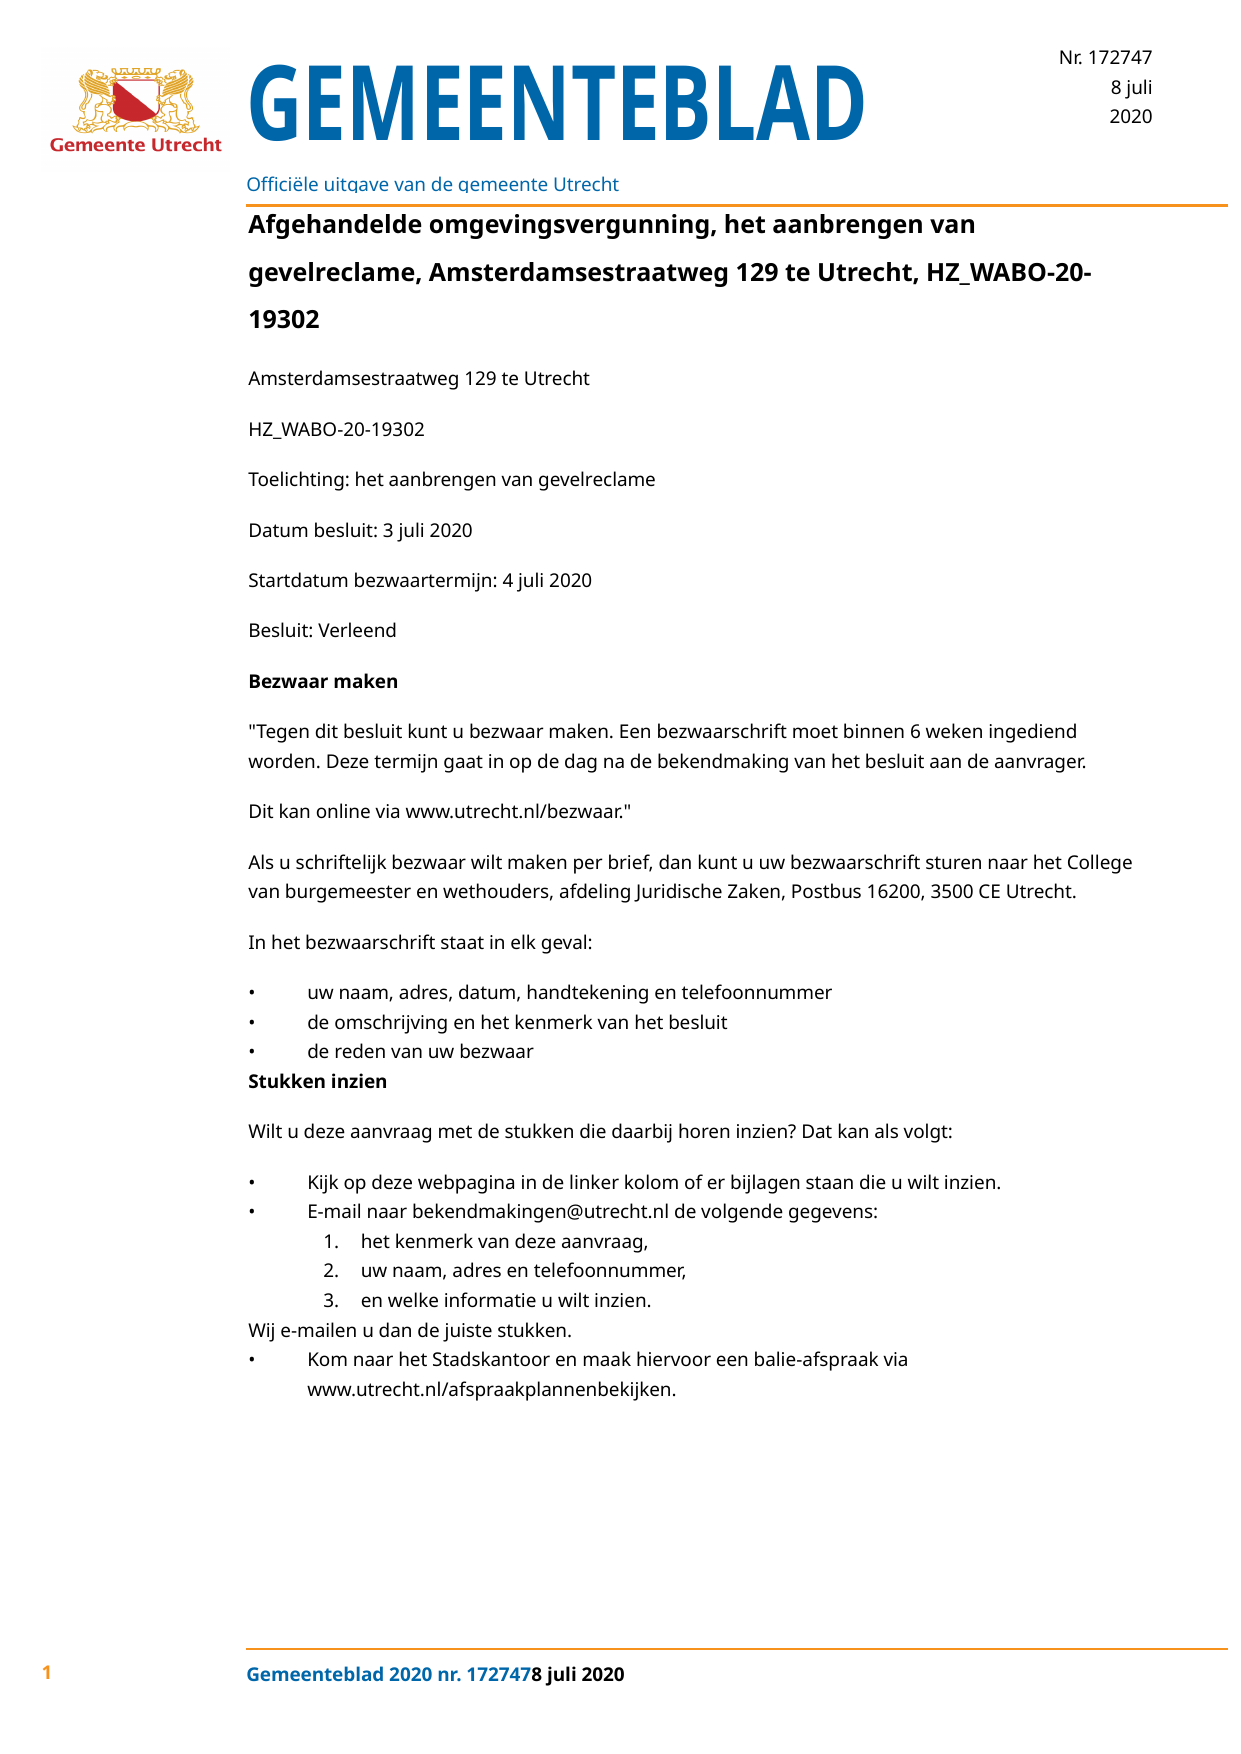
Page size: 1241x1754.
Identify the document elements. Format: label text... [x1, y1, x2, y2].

list uw naam, adres, datum, handtekening en telefoonnummer [248, 979, 1152, 1005]
list E-mail naar bekendmakingen@utrecht.nl de volgende gegevens: [248, 1198, 1152, 1224]
list en welke informatie u wilt inzien. [323, 1287, 1152, 1313]
list uw naam, adres en telefoonnummer, [323, 1258, 1152, 1283]
text Amsterdamsestraatweg 129 te Utrecht [248, 366, 1152, 391]
text Wilt u deze aanvraag met de stukken die daarbij horen inzien? Dat kan als volgt: [248, 1118, 1152, 1144]
list Kom naar het Stadskantoor en maak hiervoor een balie-afspraak via www.utrecht.nl/afspraakplannenbekijken. [248, 1346, 1152, 1402]
text Dit kan online via www.utrecht.nl/bezwaar." [248, 798, 1152, 824]
list het kenmerk van deze aanvraag, [323, 1228, 1152, 1254]
text In het bezwaarschrift staat in elk geval: [248, 929, 1152, 954]
text Datum besluit: 3 juli 2020 [248, 517, 1152, 542]
text Bezwaar maken [248, 668, 1152, 694]
text Toelichting: het aanbrengen van gevelreclame [248, 466, 1152, 492]
text "Tegen dit besluit kunt u bezwaar maken. Een bezwaarschrift moet binnen 6 weken ingediend worden. Deze termijn gaat in op de dag na de bekendmaking van het besluit aan de aanvrager. [248, 718, 1152, 774]
text Stukken inzien [248, 1068, 1152, 1094]
text Als u schriftelijk bezwaar wilt maken per brief, dan kunt u uw bezwaarschrift sturen naar het College van burgemeester en wethouders, afdeling Juridische Zaken, Postbus 16200, 3500 CE Utrecht. [248, 849, 1152, 904]
text Wij e-mailen u dan de juiste stukken. [248, 1317, 1152, 1342]
text HZ_WABO-20-19302 [248, 416, 1152, 442]
list de omschrijving en het kenmerk van het besluit [248, 1009, 1152, 1034]
list Kijk op deze webpagina in de linker kolom of er bijlagen staan die u wilt inzien. [248, 1169, 1152, 1194]
text Besluit: Verleend [248, 618, 1152, 643]
picture [41, 47, 231, 172]
list de reden van uw bezwaar [248, 1038, 1152, 1064]
text Startdatum bezwaartermijn: 4 juli 2020 [248, 567, 1152, 593]
text Afgehandelde omgevingsvergunning, het aanbrengen van gevelreclame, Amsterdamsestraatweg 129 te Utrecht, HZ_WABO-20-19302 [248, 207, 1152, 336]
